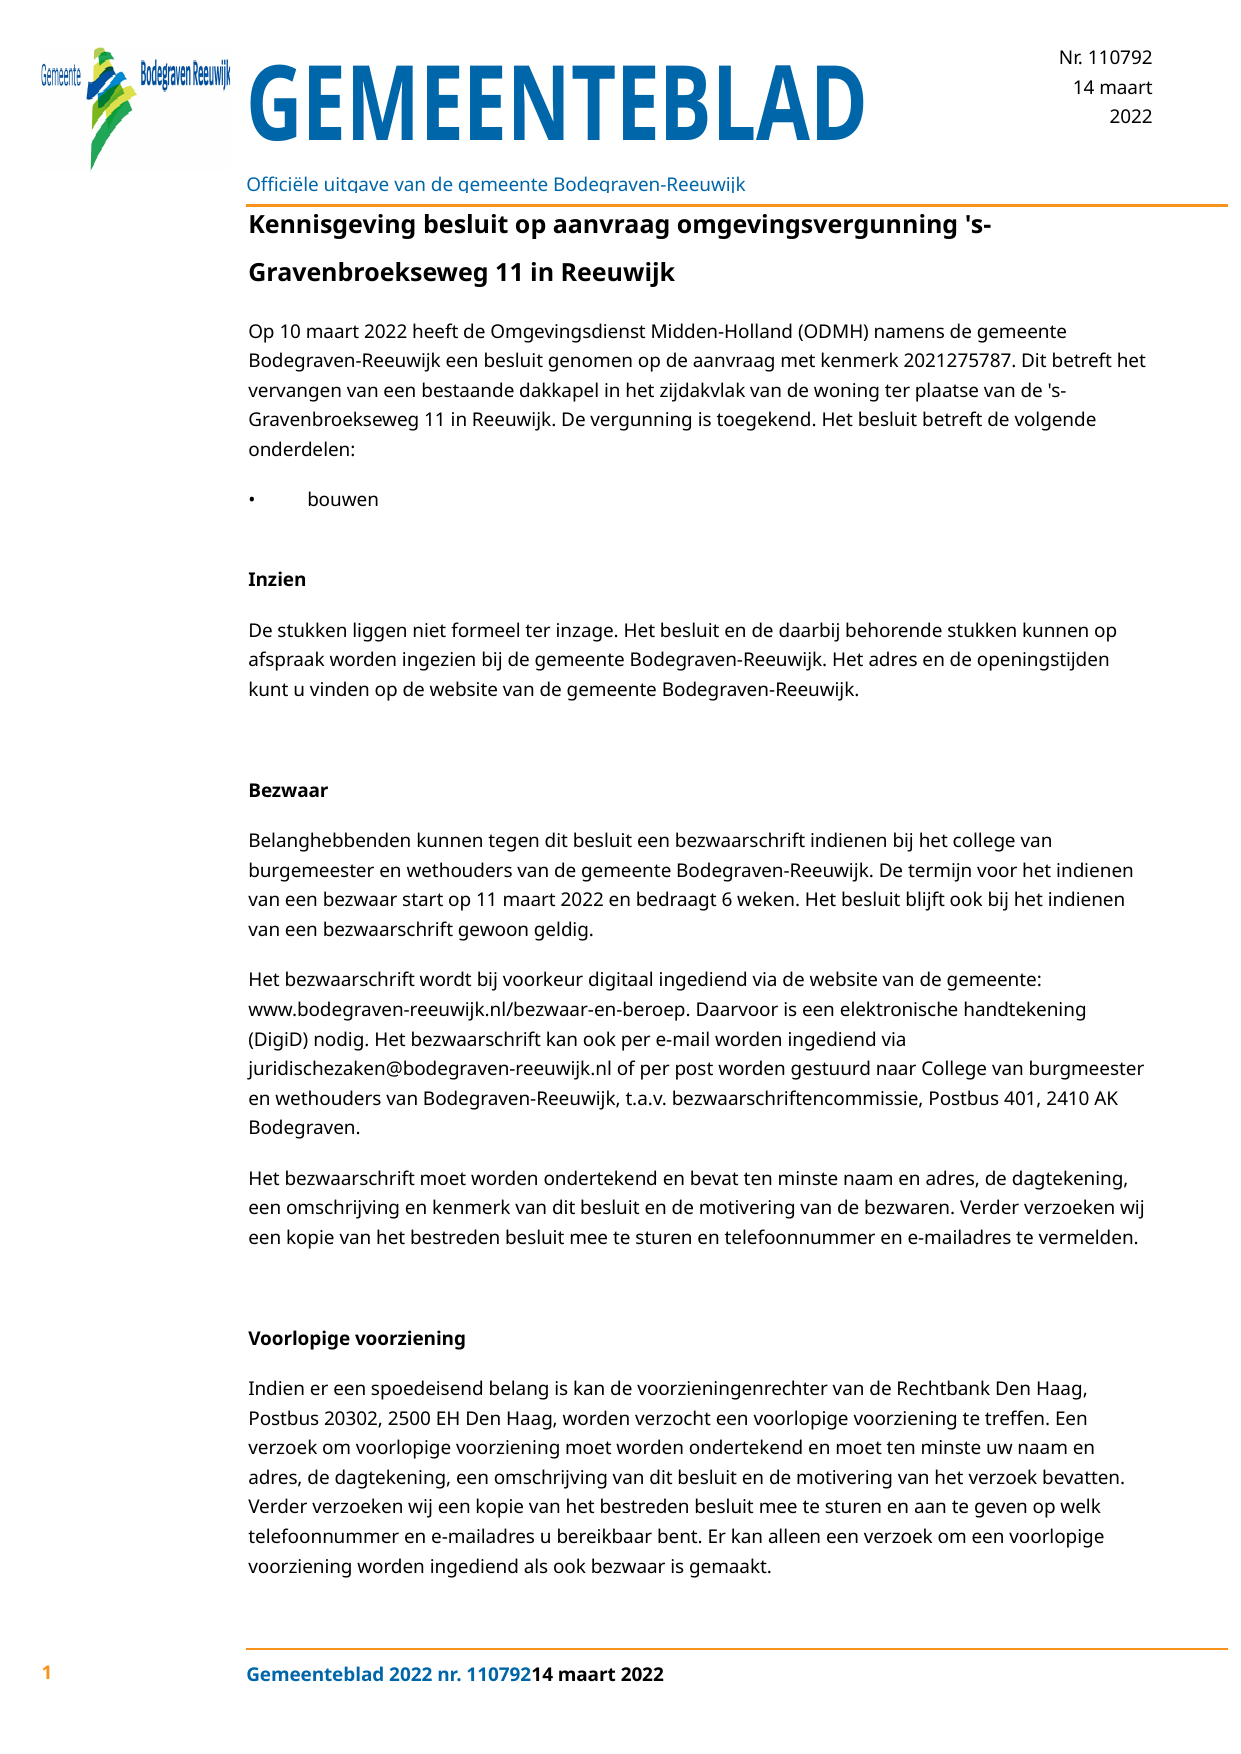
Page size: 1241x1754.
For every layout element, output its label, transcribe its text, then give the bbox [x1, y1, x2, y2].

text Bezwaar [248, 777, 1152, 803]
text De stukken liggen niet formeel ter inzage. Het besluit en de daarbij behorende stukken kunnen op afspraak worden ingezien bij de gemeente Bodegraven-Reeuwijk. Het adres en de openingstijden kunt u vinden op de website van de gemeente Bodegraven-Reeuwijk. [248, 617, 1152, 702]
text Op 10 maart 2022 heeft de Omgevingsdienst Midden-Holland (ODMH) namens de gemeente Bodegraven-Reeuwijk een besluit genomen op de aanvraag met kenmerk 2021275787. Dit betreft het vervangen van een bestaande dakkapel in het zijdakvlak van de woning ter plaatse van de 's-Gravenbroekseweg 11 in Reeuwijk. De vergunning is toegekend. Het besluit betreft de volgende onderdelen: [248, 318, 1152, 462]
picture [41, 47, 231, 172]
text Kennisgeving besluit op aanvraag omgevingsvergunning 's-Gravenbroekseweg 11 in Reeuwijk [248, 207, 1152, 288]
text Het bezwaarschrift moet worden ondertekend en bevat ten minste naam en adres, de dagtekening, een omschrijving en kenmerk van dit besluit en de motivering van de bezwaren. Verder verzoeken wij een kopie van het bestreden besluit mee te sturen en telefoonnummer en e-mailadres te vermelden. [248, 1165, 1152, 1250]
text Indien er een spoedeisend belang is kan de voorzieningenrechter van de Rechtbank Den Haag, Postbus 20302, 2500 EH Den Haag, worden verzocht een voorlopige voorziening te treffen. Een verzoek om voorlopige voorziening moet worden ondertekend en moet ten minste uw naam en adres, de dagtekening, een omschrijving van dit besluit en de motivering van het verzoek bevatten. Verder verzoeken wij een kopie van het bestreden besluit mee te sturen en aan te geven op welk telefoonnummer en e-mailadres u bereikbaar bent. Er kan alleen een verzoek om een voorlopige voorziening worden ingediend als ook bezwaar is gemaakt. [248, 1375, 1152, 1579]
text Belanghebbenden kunnen tegen dit besluit een bezwaarschrift indienen bij het college van burgemeester en wethouders van de gemeente Bodegraven-Reeuwijk. De termijn voor het indienen van een bezwaar start op 11 maart 2022 en bedraagt 6 weken. Het besluit blijft ook bij het indienen van een bezwaarschrift gewoon geldig. [248, 827, 1152, 942]
list bouwen [248, 487, 1152, 512]
text Voorlopige voorziening [248, 1325, 1152, 1351]
text Het bezwaarschrift wordt bij voorkeur digitaal ingediend via de website van de gemeente: www.bodegraven-reeuwijk.nl/bezwaar-en-beroep. Daarvoor is een elektronische handtekening (DigiD) nodig. Het bezwaarschrift kan ook per e-mail worden ingediend via juridischezaken@bodegraven-reeuwijk.nl of per post worden gestuurd naar College van burgmeester en wethouders van Bodegraven-Reeuwijk, t.a.v. bezwaarschriftencommissie, Postbus 401, 2410 AK Bodegraven. [248, 967, 1152, 1140]
text Inzien [248, 567, 1152, 592]
